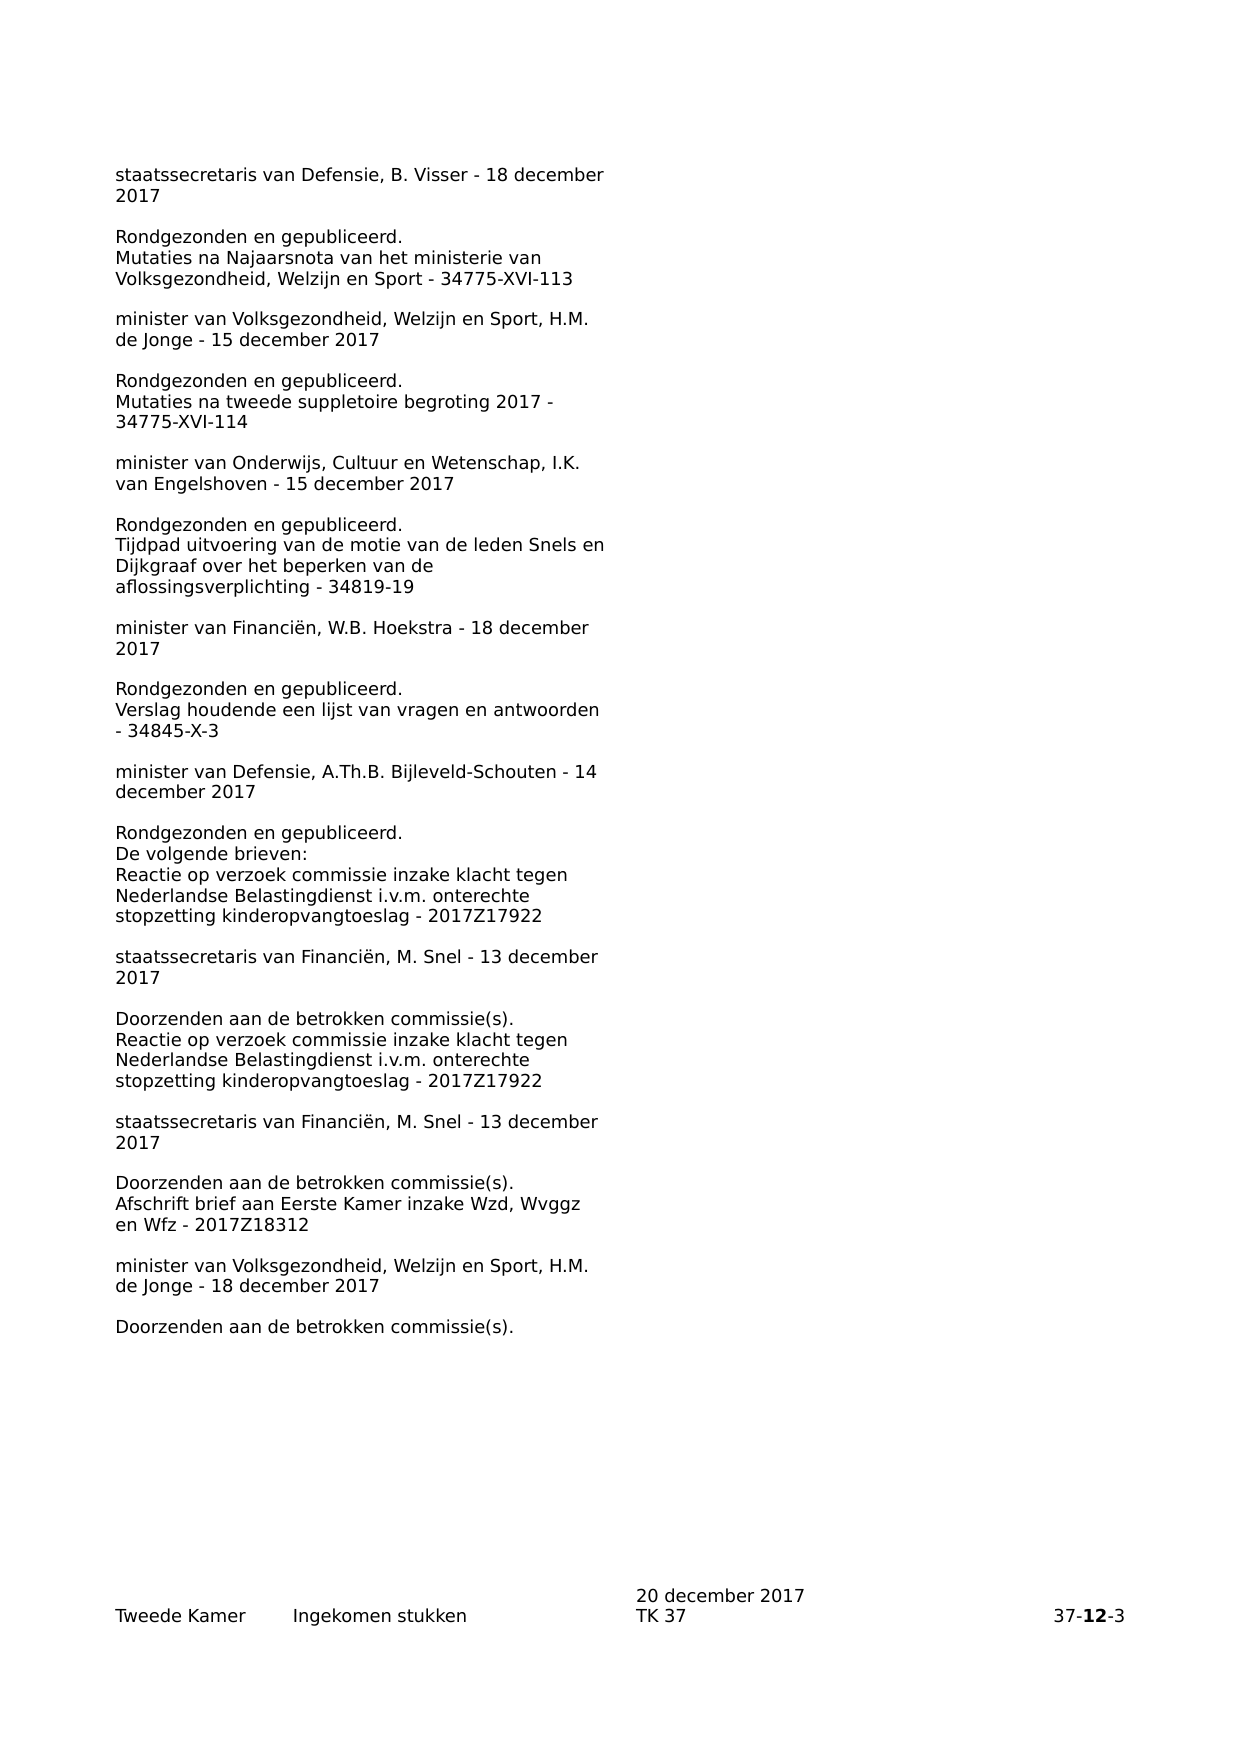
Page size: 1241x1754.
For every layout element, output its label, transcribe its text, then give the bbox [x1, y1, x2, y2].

text Rondgezonden en gepubliceerd. [115, 823, 605, 844]
text De volgende brieven: [115, 844, 605, 864]
text Verslag houdende een lijst van vragen en antwoorden - 34845-X-3 [115, 700, 605, 742]
text Doorzenden aan de betrokken commissie(s). [115, 1173, 605, 1194]
text Doorzenden aan de betrokken commissie(s). [115, 1008, 605, 1029]
text staatssecretaris van Financiën, M. Snel - 13 december 2017 [115, 947, 605, 988]
text Mutaties na tweede suppletoire begroting 2017 - 34775-XVI-114 [115, 391, 605, 433]
text Rondgezonden en gepubliceerd. [115, 227, 605, 247]
text minister van Onderwijs, Cultuur en Wetenschap, I.K. van Engelshoven - 15 december 2017 [115, 453, 605, 494]
text minister van Volksgezondheid, Welzijn en Sport, H.M. de Jonge - 18 december 2017 [115, 1256, 605, 1297]
text staatssecretaris van Defensie, B. Visser - 18 december 2017 [115, 165, 605, 207]
text Rondgezonden en gepubliceerd. [115, 679, 605, 700]
text Reactie op verzoek commissie inzake klacht tegen Nederlandse Belastingdienst i.v.m. onterechte stopzetting kinderopvangtoeslag - 2017Z17922 [115, 1029, 605, 1092]
text minister van Defensie, A.Th.B. Bijleveld-Schouten - 14 december 2017 [115, 762, 605, 803]
text Rondgezonden en gepubliceerd. [115, 514, 605, 535]
text minister van Financiën, W.B. Hoekstra - 18 december 2017 [115, 618, 605, 659]
text Tijdpad uitvoering van de motie van de leden Snels en Dijkgraaf over het beperken van de aflossingsverplichting - 34819-19 [115, 535, 605, 598]
text Mutaties na Najaarsnota van het ministerie van Volksgezondheid, Welzijn en Sport - 34775-XVI-113 [115, 247, 605, 289]
text minister van Volksgezondheid, Welzijn en Sport, H.M. de Jonge - 15 december 2017 [115, 309, 605, 351]
text Afschrift brief aan Eerste Kamer inzake Wzd, Wvggz en Wfz - 2017Z18312 [115, 1194, 605, 1236]
text Doorzenden aan de betrokken commissie(s). [115, 1317, 605, 1338]
text staatssecretaris van Financiën, M. Snel - 13 december 2017 [115, 1112, 605, 1153]
text Rondgezonden en gepubliceerd. [115, 371, 605, 391]
text Reactie op verzoek commissie inzake klacht tegen Nederlandse Belastingdienst i.v.m. onterechte stopzetting kinderopvangtoeslag - 2017Z17922 [115, 864, 605, 927]
